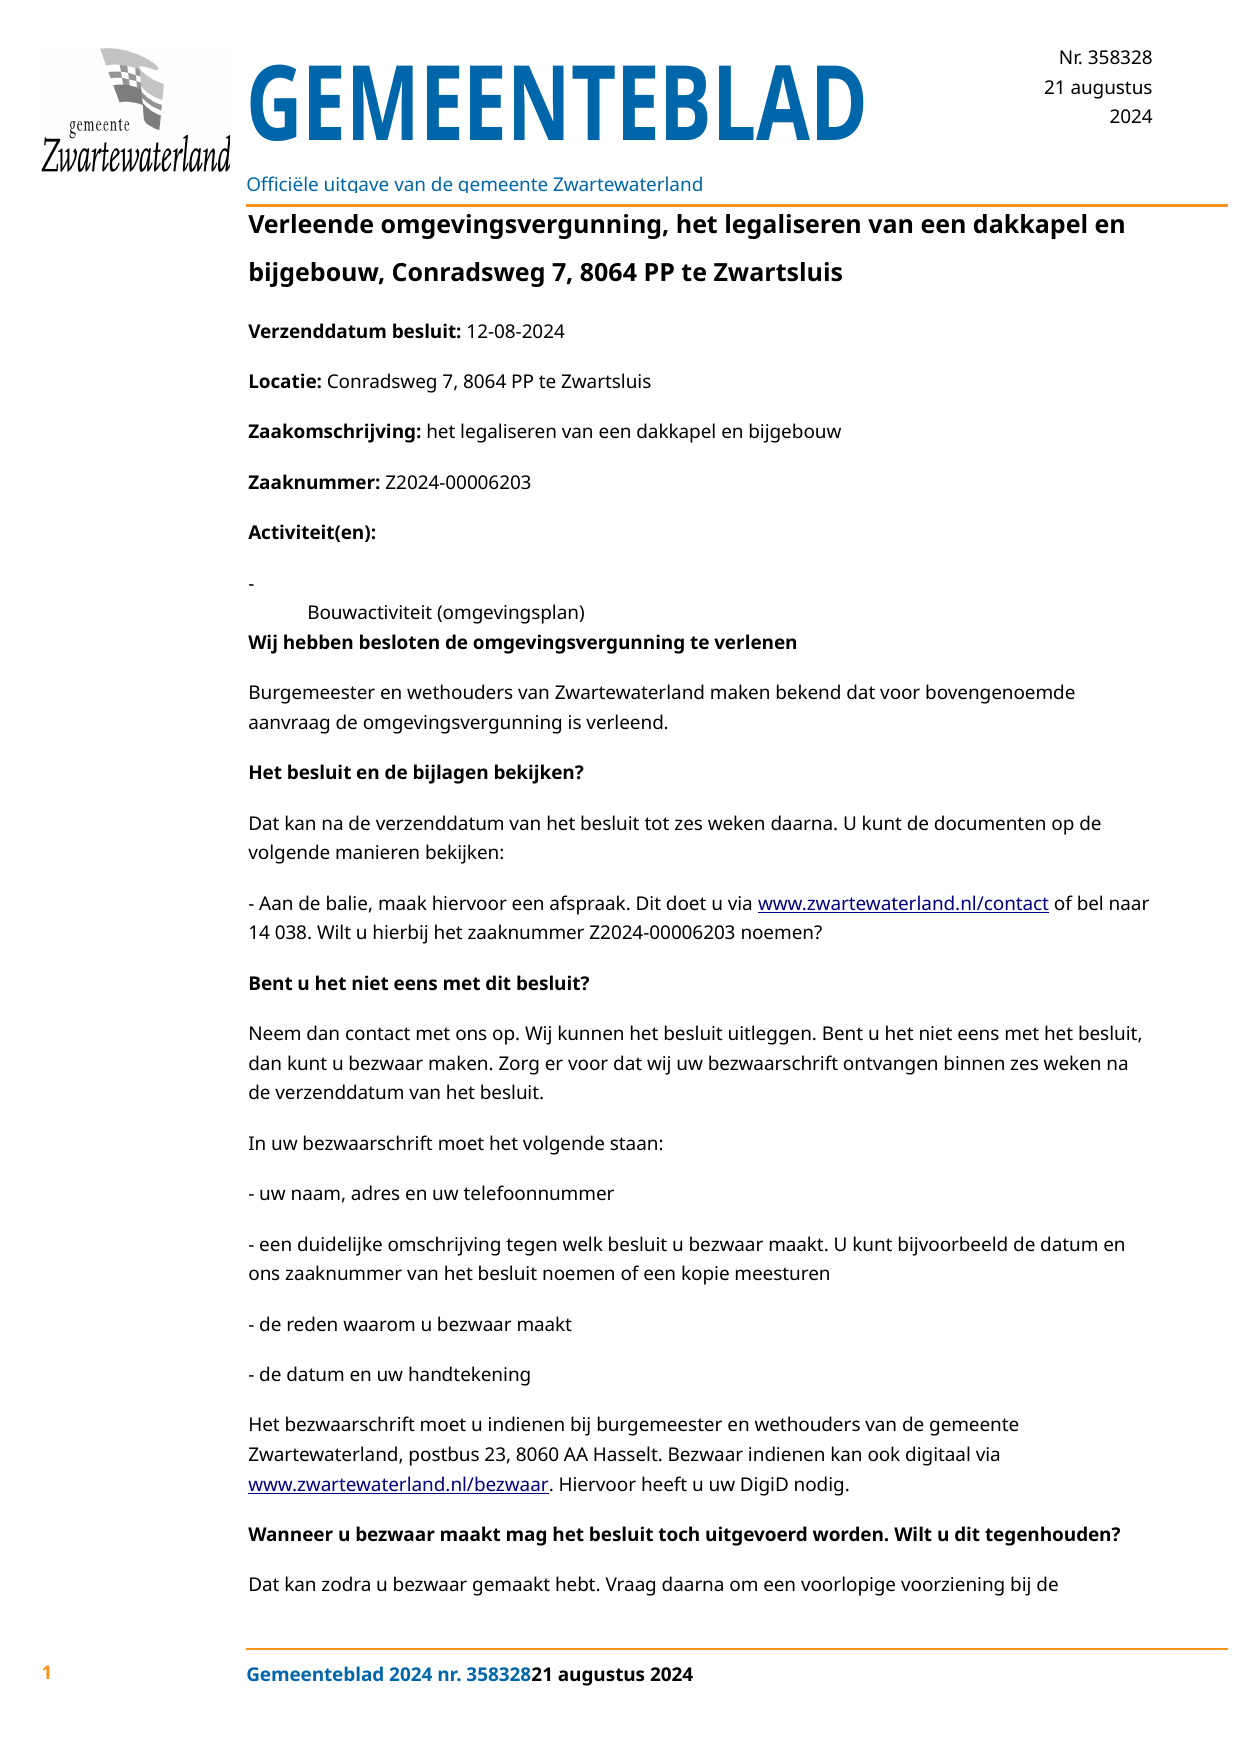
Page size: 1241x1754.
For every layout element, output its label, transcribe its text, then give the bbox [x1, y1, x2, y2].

text Wanneer u bezwaar maakt mag het besluit toch uitgevoerd worden. Wilt u dit tegenhouden? [248, 1521, 1152, 1547]
picture [41, 47, 231, 172]
text Activiteit(en): [248, 519, 1152, 545]
text Bent u het niet eens met dit besluit? [248, 970, 1152, 996]
text Zaaknummer: Z2024-00006203 [248, 469, 1152, 495]
text In uw bezwaarschrift moet het volgende staan: [248, 1130, 1152, 1156]
text Het besluit en de bijlagen bekijken? [248, 759, 1152, 785]
text Neem dan contact met ons op. Wij kunnen het besluit uitleggen. Bent u het niet eens met het besluit, dan kunt u bezwaar maken. Zorg er voor dat wij uw bezwaarschrift ontvangen binnen zes weken na de verzenddatum van het besluit. [248, 1020, 1152, 1105]
list Bouwactiviteit (omgevingsplan) [248, 599, 1152, 625]
text Het bezwaarschrift moet u indienen bij burgemeester en wethouders van de gemeente Zwartewaterland, postbus 23, 8060 AA Hasselt. Bezwaar indienen kan ook digitaal via www.zwartewaterland.nl/bezwaar. Hiervoor heeft u uw DigiD nodig. [248, 1412, 1152, 1497]
text - de reden waarom u bezwaar maakt [248, 1311, 1152, 1337]
text Wij hebben besloten de omgevingsvergunning te verlenen [248, 629, 1152, 655]
text Burgemeester en wethouders van Zwartewaterland maken bekend dat voor bovengenoemde aanvraag de omgevingsvergunning is verleend. [248, 679, 1152, 735]
text - een duidelijke omschrijving tegen welk besluit u bezwaar maakt. U kunt bijvoorbeeld de datum en ons zaaknummer van het besluit noemen of een kopie meesturen [248, 1231, 1152, 1286]
text Zaakomschrijving: het legaliseren van een dakkapel en bijgebouw [248, 419, 1152, 444]
text Verzenddatum besluit: 12-08-2024 [248, 318, 1152, 344]
text Dat kan zodra u bezwaar gemaakt hebt. Vraag daarna om een voorlopige voorziening bij de [248, 1572, 1152, 1597]
text Verleende omgevingsvergunning, het legaliseren van een dakkapel en bijgebouw, Conradsweg 7, 8064 PP te Zwartsluis [248, 207, 1152, 288]
text - de datum en uw handtekening [248, 1361, 1152, 1387]
text - Aan de balie, maak hiervoor een afspraak. Dit doet u via www.zwartewaterland.nl/contact of bel naar 14 038. Wilt u hierbij het zaaknummer Z2024-00006203 noemen? [248, 890, 1152, 945]
text - uw naam, adres en uw telefoonnummer [248, 1180, 1152, 1206]
text Dat kan na de verzenddatum van het besluit tot zes weken daarna. U kunt de documenten op de volgende manieren bekijken: [248, 810, 1152, 865]
text Locatie: Conradsweg 7, 8064 PP te Zwartsluis [248, 368, 1152, 394]
